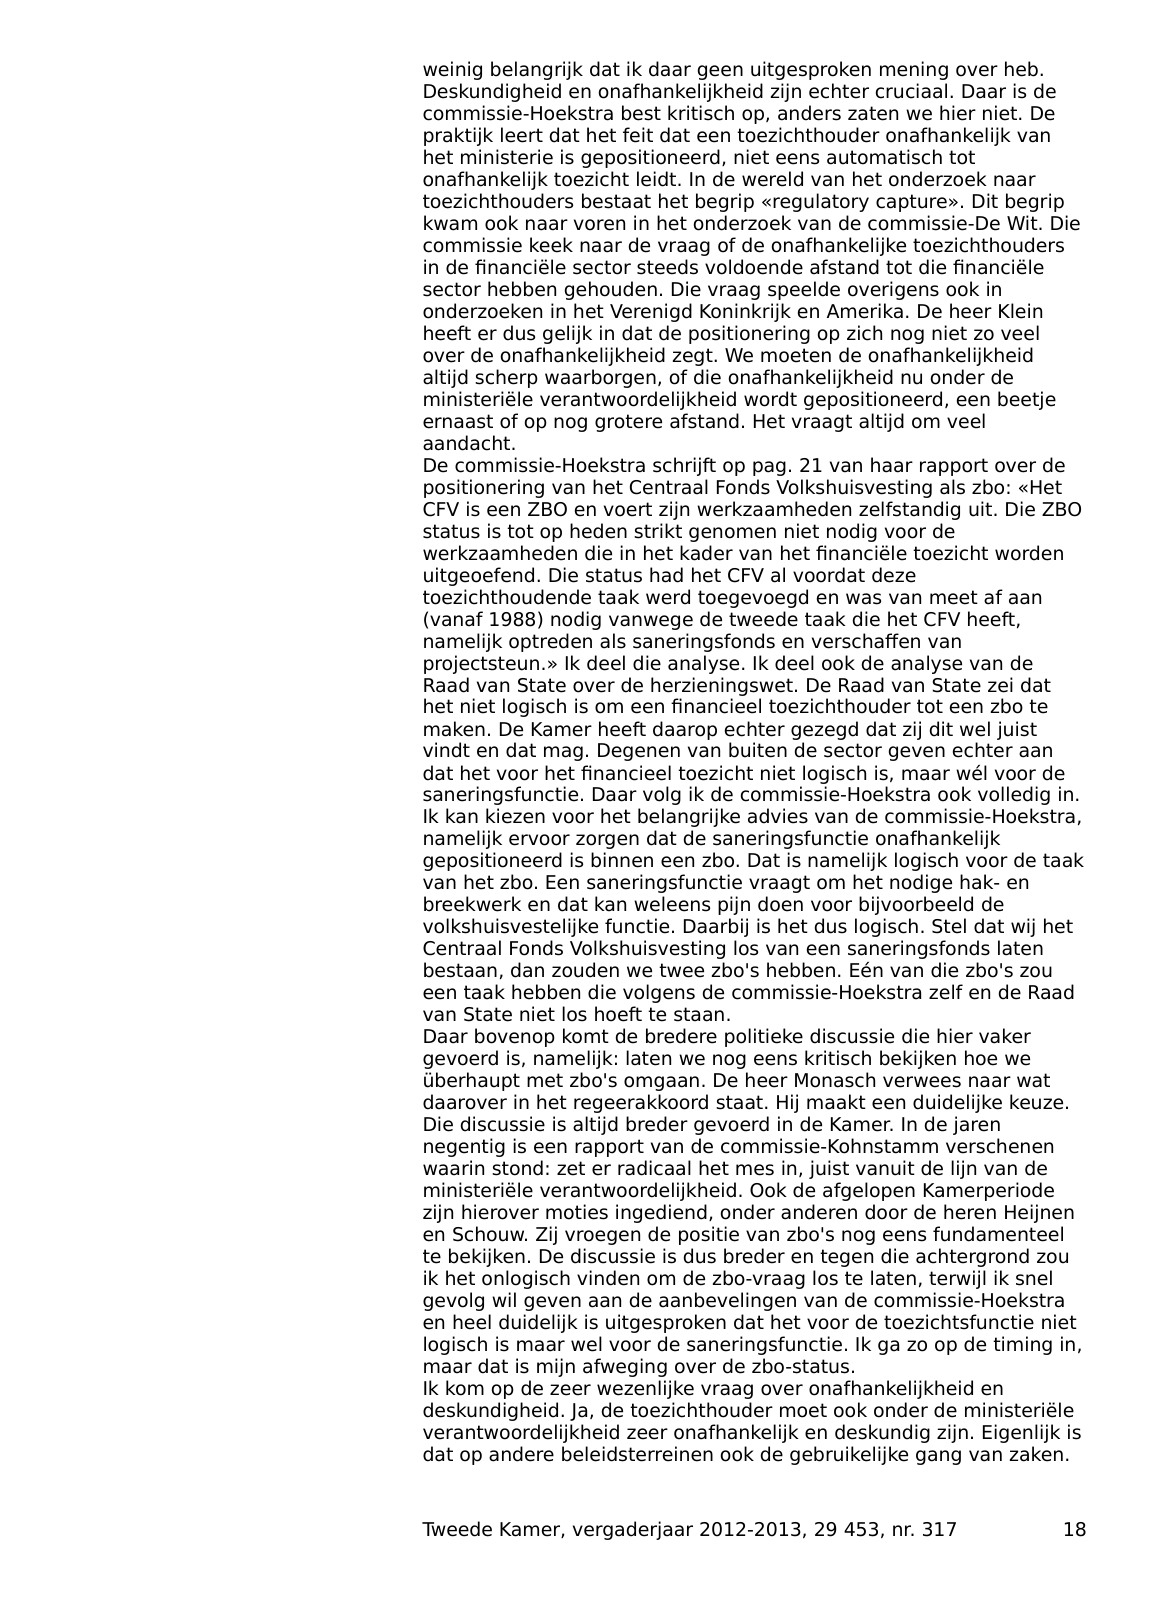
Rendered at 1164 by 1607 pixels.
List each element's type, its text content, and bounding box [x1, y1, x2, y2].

text Ik kom op de zeer wezenlijke vraag over onafhankelijkheid en deskundigheid. Ja, de toezichthouder moet ook onder de ministeriële verantwoordelijkheid zeer onafhankelijk en deskundig zijn. Eigenlijk is dat op andere beleidsterreinen ook de gebruikelijke gang van zaken. [422, 1378, 1087, 1466]
text Daar bovenop komt de bredere politieke discussie die hier vaker gevoerd is, namelijk: laten we nog eens kritisch bekijken hoe we überhaupt met zbo's omgaan. De heer Monasch verwees naar wat daarover in het regeerakkoord staat. Hij maakt een duidelijke keuze. Die discussie is altijd breder gevoerd in de Kamer. In de jaren negentig is een rapport van de commissie-Kohnstamm verschenen waarin stond: zet er radicaal het mes in, juist vanuit de lijn van de ministeriële verantwoordelijkheid. Ook de afgelopen Kamerperiode zijn hierover moties ingediend, onder anderen door de heren Heijnen en Schouw. Zij vroegen de positie van zbo's nog eens fundamenteel te bekijken. De discussie is dus breder en tegen die achtergrond zou ik het onlogisch vinden om de zbo-vraag los te laten, terwijl ik snel gevolg wil geven aan de aanbevelingen van de commissie-Hoekstra en heel duidelijk is uitgesproken dat het voor de toezichtsfunctie niet logisch is maar wel voor de saneringsfunctie. Ik ga zo op de timing in, maar dat is mijn afweging over de zbo-status. [422, 1026, 1087, 1378]
text De commissie-Hoekstra schrijft op pag. 21 van haar rapport over de positionering van het Centraal Fonds Volkshuisvesting als zbo: «Het CFV is een ZBO en voert zijn werkzaamheden zelfstandig uit. Die ZBO status is tot op heden strikt genomen niet nodig voor de werkzaamheden die in het kader van het financiële toezicht worden uitgeoefend. Die status had het CFV al voordat deze toezichthoudende taak werd toegevoegd en was van meet af aan (vanaf 1988) nodig vanwege de tweede taak die het CFV heeft, namelijk optreden als saneringsfonds en verschaffen van projectsteun.» Ik deel die analyse. Ik deel ook de analyse van de Raad van State over de herzieningswet. De Raad van State zei dat het niet logisch is om een financieel toezichthouder tot een zbo te maken. De Kamer heeft daarop echter gezegd dat zij dit wel juist vindt en dat mag. Degenen van buiten de sector geven echter aan dat het voor het financieel toezicht niet logisch is, maar wél voor de saneringsfunctie. Daar volg ik de commissie-Hoekstra ook volledig in. [422, 455, 1087, 806]
text weinig belangrijk dat ik daar geen uitgesproken mening over heb. Deskundigheid en onafhankelijkheid zijn echter cruciaal. Daar is de commissie-Hoekstra best kritisch op, anders zaten we hier niet. De praktijk leert dat het feit dat een toezichthouder onafhankelijk van het ministerie is gepositioneerd, niet eens automatisch tot onafhankelijk toezicht leidt. In de wereld van het onderzoek naar toezichthouders bestaat het begrip «regulatory capture». Dit begrip kwam ook naar voren in het onderzoek van de commissie-De Wit. Die commissie keek naar de vraag of de onafhankelijke toezichthouders in de financiële sector steeds voldoende afstand tot die financiële sector hebben gehouden. Die vraag speelde overigens ook in onderzoeken in het Verenigd Koninkrijk en Amerika. De heer Klein heeft er dus gelijk in dat de positionering op zich nog niet zo veel over de onafhankelijkheid zegt. We moeten de onafhankelijkheid altijd scherp waarborgen, of die onafhankelijkheid nu onder de ministeriële verantwoordelijkheid wordt gepositioneerd, een beetje ernaast of op nog grotere afstand. Het vraagt altijd om veel aandacht. [422, 59, 1087, 455]
text Ik kan kiezen voor het belangrijke advies van de commissie-Hoekstra, namelijk ervoor zorgen dat de saneringsfunctie onafhankelijk gepositioneerd is binnen een zbo. Dat is namelijk logisch voor de taak van het zbo. Een saneringsfunctie vraagt om het nodige hak- en breekwerk en dat kan weleens pijn doen voor bijvoorbeeld de volkshuisvestelijke functie. Daarbij is het dus logisch. Stel dat wij het Centraal Fonds Volkshuisvesting los van een saneringsfonds laten bestaan, dan zouden we twee zbo's hebben. Eén van die zbo's zou een taak hebben die volgens de commissie-Hoekstra zelf en de Raad van State niet los hoeft te staan. [422, 806, 1087, 1026]
